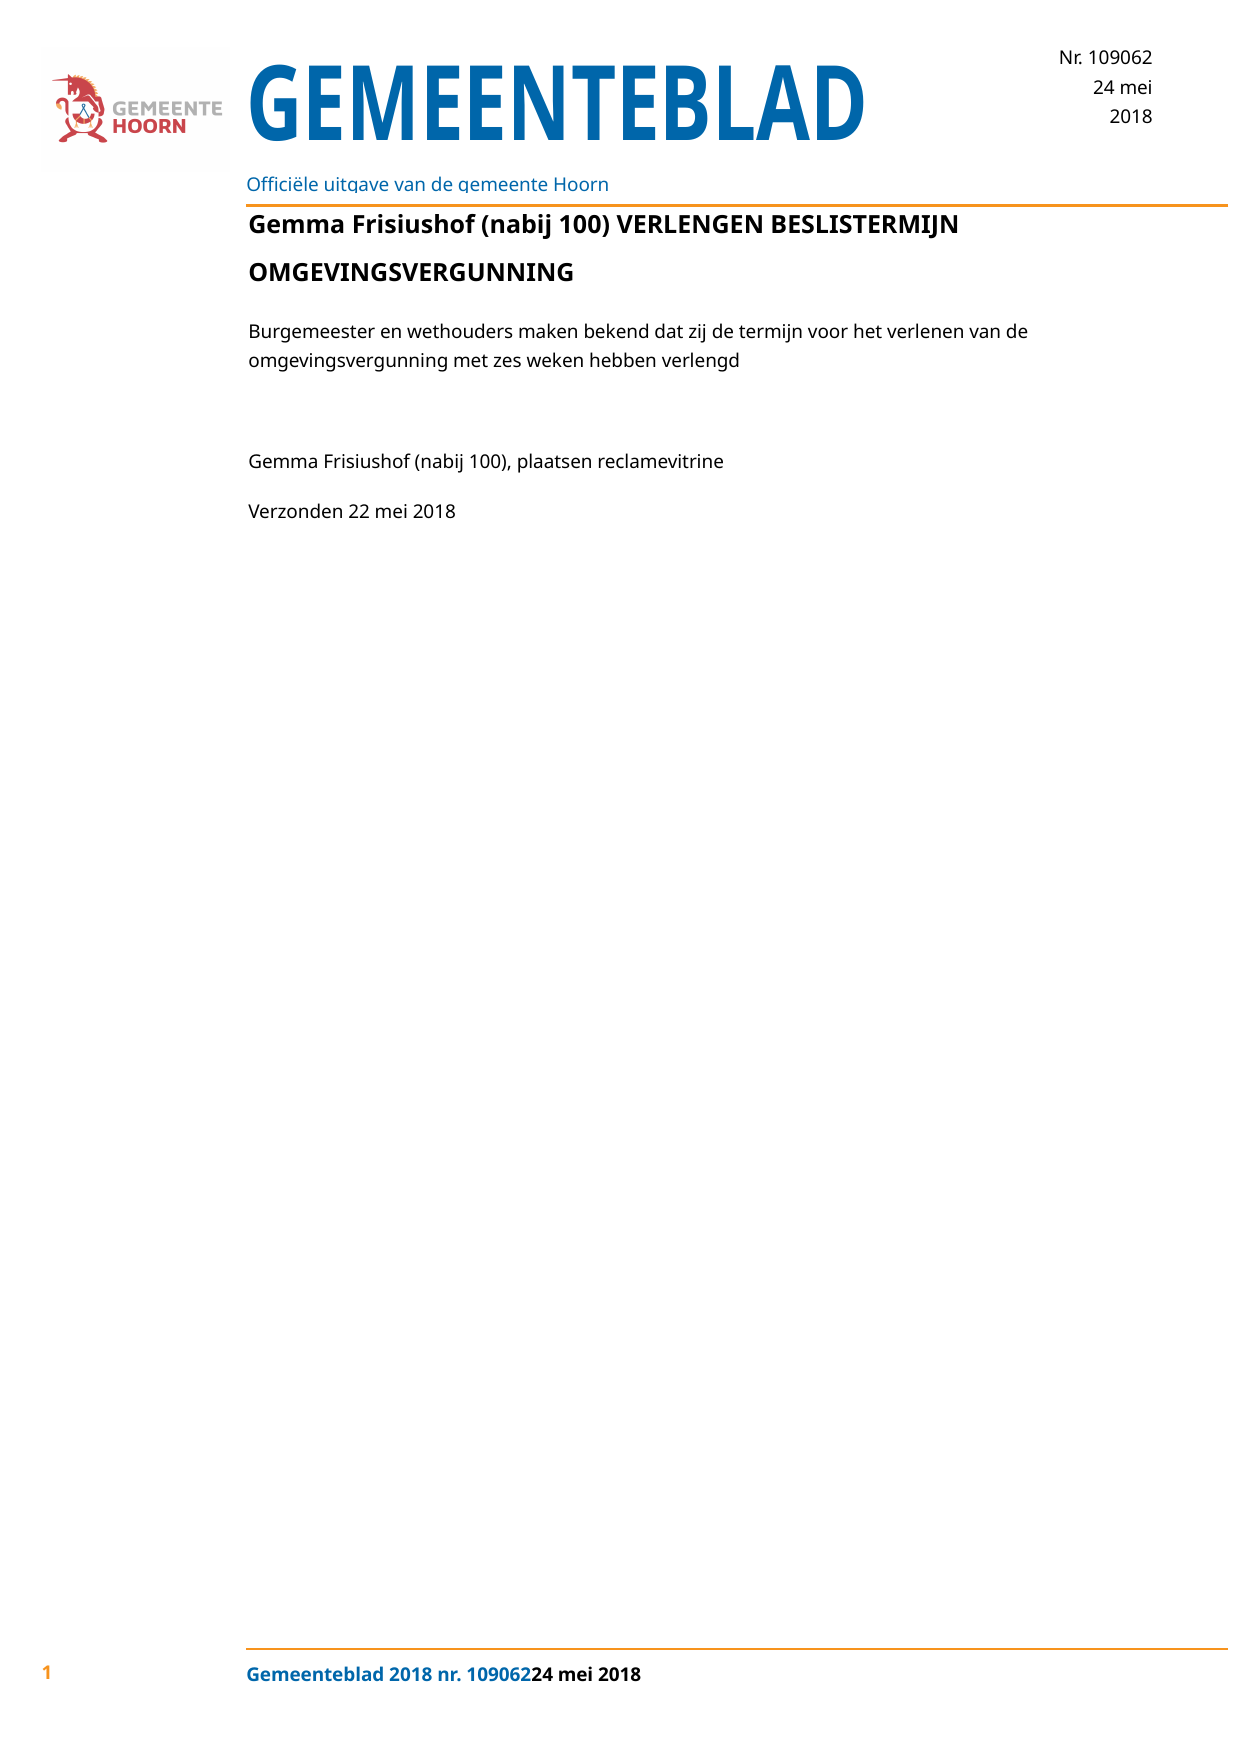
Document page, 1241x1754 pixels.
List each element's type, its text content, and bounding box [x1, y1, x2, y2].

text Burgemeester en wethouders maken bekend dat zij de termijn voor het verlenen van de omgevingsvergunning met zes weken hebben verlengd [248, 318, 1152, 373]
text Gemma Frisiushof (nabij 100) VERLENGEN BESLISTERMIJN OMGEVINGSVERGUNNING [248, 207, 1152, 288]
text Verzonden 22 mei 2018 [248, 499, 1152, 524]
text Gemma Frisiushof (nabij 100), plaatsen reclamevitrine [248, 448, 1152, 474]
picture [41, 47, 231, 172]
